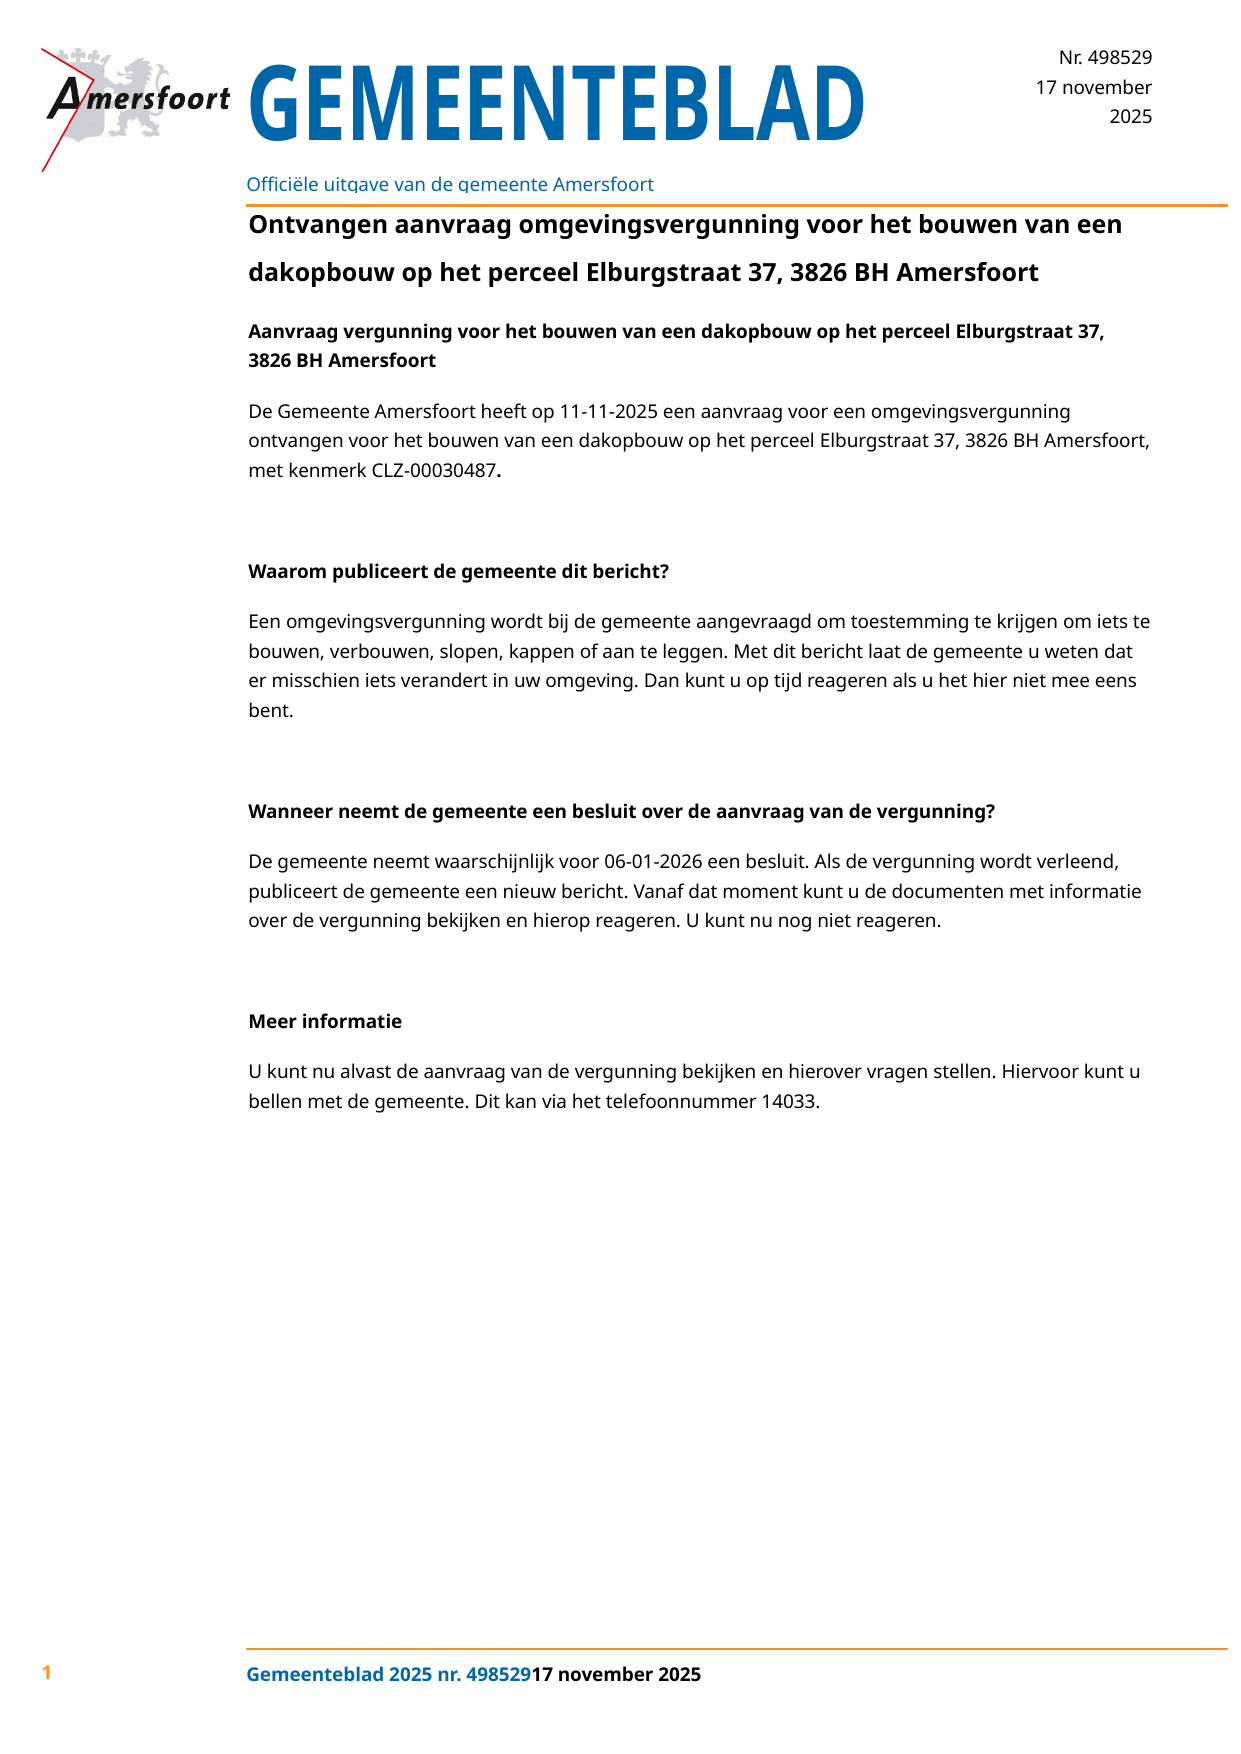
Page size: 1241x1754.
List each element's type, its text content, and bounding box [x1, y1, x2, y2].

text De gemeente neemt waarschijnlijk voor 06-01-2026 een besluit. Als de vergunning wordt verleend, publiceert de gemeente een nieuw bericht. Vanaf dat moment kunt u de documenten met informatie over de vergunning bekijken en hierop reageren. U kunt nu nog niet reageren. [248, 848, 1152, 933]
text De Gemeente Amersfoort heeft op 11-11-2025 een aanvraag voor een omgevingsvergunning ontvangen voor het bouwen van een dakopbouw op het perceel Elburgstraat 37, 3826 BH Amersfoort, met kenmerk CLZ-00030487. [248, 398, 1152, 483]
picture [41, 47, 231, 172]
text Aanvraag vergunning voor het bouwen van een dakopbouw op het perceel Elburgstraat 37, 3826 BH Amersfoort [248, 318, 1152, 373]
text Een omgevingsvergunning wordt bij de gemeente aangevraagd om toestemming te krijgen om iets te bouwen, verbouwen, slopen, kappen of aan te leggen. Met dit bericht laat de gemeente u weten dat er misschien iets verandert in uw omgeving. Dan kunt u op tijd reageren als u het hier niet mee eens bent. [248, 608, 1152, 723]
text Wanneer neemt de gemeente een besluit over de aanvraag van de vergunning? [248, 798, 1152, 824]
text Waarom publiceert de gemeente dit bericht? [248, 558, 1152, 584]
text Ontvangen aanvraag omgevingsvergunning voor het bouwen van een dakopbouw op het perceel Elburgstraat 37, 3826 BH Amersfoort [248, 207, 1152, 288]
text U kunt nu alvast de aanvraag van de vergunning bekijken en hierover vragen stellen. Hiervoor kunt u bellen met de gemeente. Dit kan via het telefoonnummer 14033. [248, 1059, 1152, 1114]
text Meer informatie [248, 1008, 1152, 1034]
